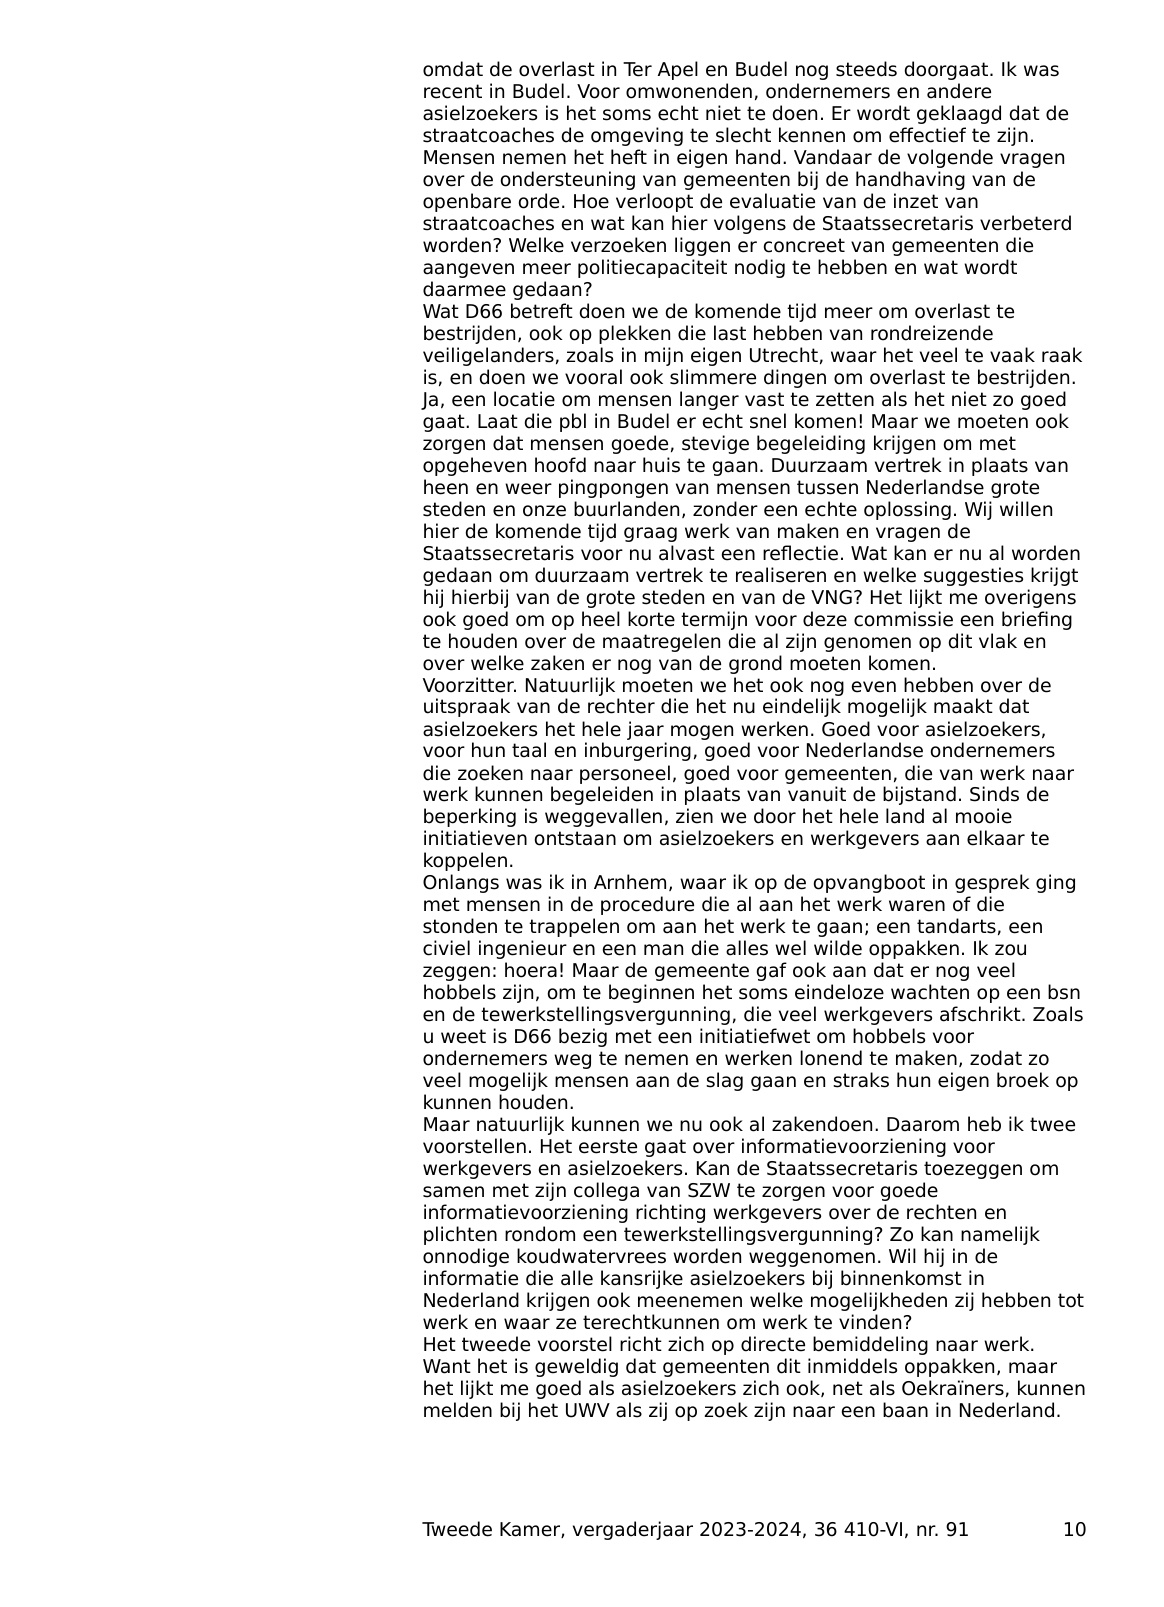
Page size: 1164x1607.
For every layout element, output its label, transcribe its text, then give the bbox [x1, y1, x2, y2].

text Het tweede voorstel richt zich op directe bemiddeling naar werk. Want het is geweldig dat gemeenten dit inmiddels oppakken, maar het lijkt me goed als asielzoekers zich ook, net als Oekraïners, kunnen melden bij het UWV als zij op zoek zijn naar een baan in Nederland. [422, 1334, 1087, 1422]
text Wat D66 betreft doen we de komende tijd meer om overlast te bestrijden, ook op plekken die last hebben van rondreizende veiligelanders, zoals in mijn eigen Utrecht, waar het veel te vaak raak is, en doen we vooral ook slimmere dingen om overlast te bestrijden. Ja, een locatie om mensen langer vast te zetten als het niet zo goed gaat. Laat die pbl in Budel er echt snel komen! Maar we moeten ook zorgen dat mensen goede, stevige begeleiding krijgen om met opgeheven hoofd naar huis te gaan. Duurzaam vertrek in plaats van heen en weer pingpongen van mensen tussen Nederlandse grote steden en onze buurlanden, zonder een echte oplossing. Wij willen hier de komende tijd graag werk van maken en vragen de Staatssecretaris voor nu alvast een reflectie. Wat kan er nu al worden gedaan om duurzaam vertrek te realiseren en welke suggesties krijgt hij hierbij van de grote steden en van de VNG? Het lijkt me overigens ook goed om op heel korte termijn voor deze commissie een briefing te houden over de maatregelen die al zijn genomen op dit vlak en over welke zaken er nog van de grond moeten komen. [422, 301, 1087, 674]
text omdat de overlast in Ter Apel en Budel nog steeds doorgaat. Ik was recent in Budel. Voor omwonenden, ondernemers en andere asielzoekers is het soms echt niet te doen. Er wordt geklaagd dat de straatcoaches de omgeving te slecht kennen om effectief te zijn. Mensen nemen het heft in eigen hand. Vandaar de volgende vragen over de ondersteuning van gemeenten bij de handhaving van de openbare orde. Hoe verloopt de evaluatie van de inzet van straatcoaches en wat kan hier volgens de Staatssecretaris verbeterd worden? Welke verzoeken liggen er concreet van gemeenten die aangeven meer politiecapaciteit nodig te hebben en wat wordt daarmee gedaan? [422, 59, 1087, 301]
text Maar natuurlijk kunnen we nu ook al zakendoen. Daarom heb ik twee voorstellen. Het eerste gaat over informatievoorziening voor werkgevers en asielzoekers. Kan de Staatssecretaris toezeggen om samen met zijn collega van SZW te zorgen voor goede informatievoorziening richting werkgevers over de rechten en plichten rondom een tewerkstellingsvergunning? Zo kan namelijk onnodige koudwatervrees worden weggenomen. Wil hij in de informatie die alle kansrijke asielzoekers bij binnenkomst in Nederland krijgen ook meenemen welke mogelijkheden zij hebben tot werk en waar ze terechtkunnen om werk te vinden? [422, 1114, 1087, 1334]
text Voorzitter. Natuurlijk moeten we het ook nog even hebben over de uitspraak van de rechter die het nu eindelijk mogelijk maakt dat asielzoekers het hele jaar mogen werken. Goed voor asielzoekers, voor hun taal en inburgering, goed voor Nederlandse ondernemers die zoeken naar personeel, goed voor gemeenten, die van werk naar werk kunnen begeleiden in plaats van vanuit de bijstand. Sinds de beperking is weggevallen, zien we door het hele land al mooie initiatieven ontstaan om asielzoekers en werkgevers aan elkaar te koppelen. [422, 674, 1087, 872]
text Onlangs was ik in Arnhem, waar ik op de opvangboot in gesprek ging met mensen in de procedure die al aan het werk waren of die stonden te trappelen om aan het werk te gaan; een tandarts, een civiel ingenieur en een man die alles wel wilde oppakken. Ik zou zeggen: hoera! Maar de gemeente gaf ook aan dat er nog veel hobbels zijn, om te beginnen het soms eindeloze wachten op een bsn en de tewerkstellingsvergunning, die veel werkgevers afschrikt. Zoals u weet is D66 bezig met een initiatiefwet om hobbels voor ondernemers weg te nemen en werken lonend te maken, zodat zo veel mogelijk mensen aan de slag gaan en straks hun eigen broek op kunnen houden. [422, 872, 1087, 1114]
